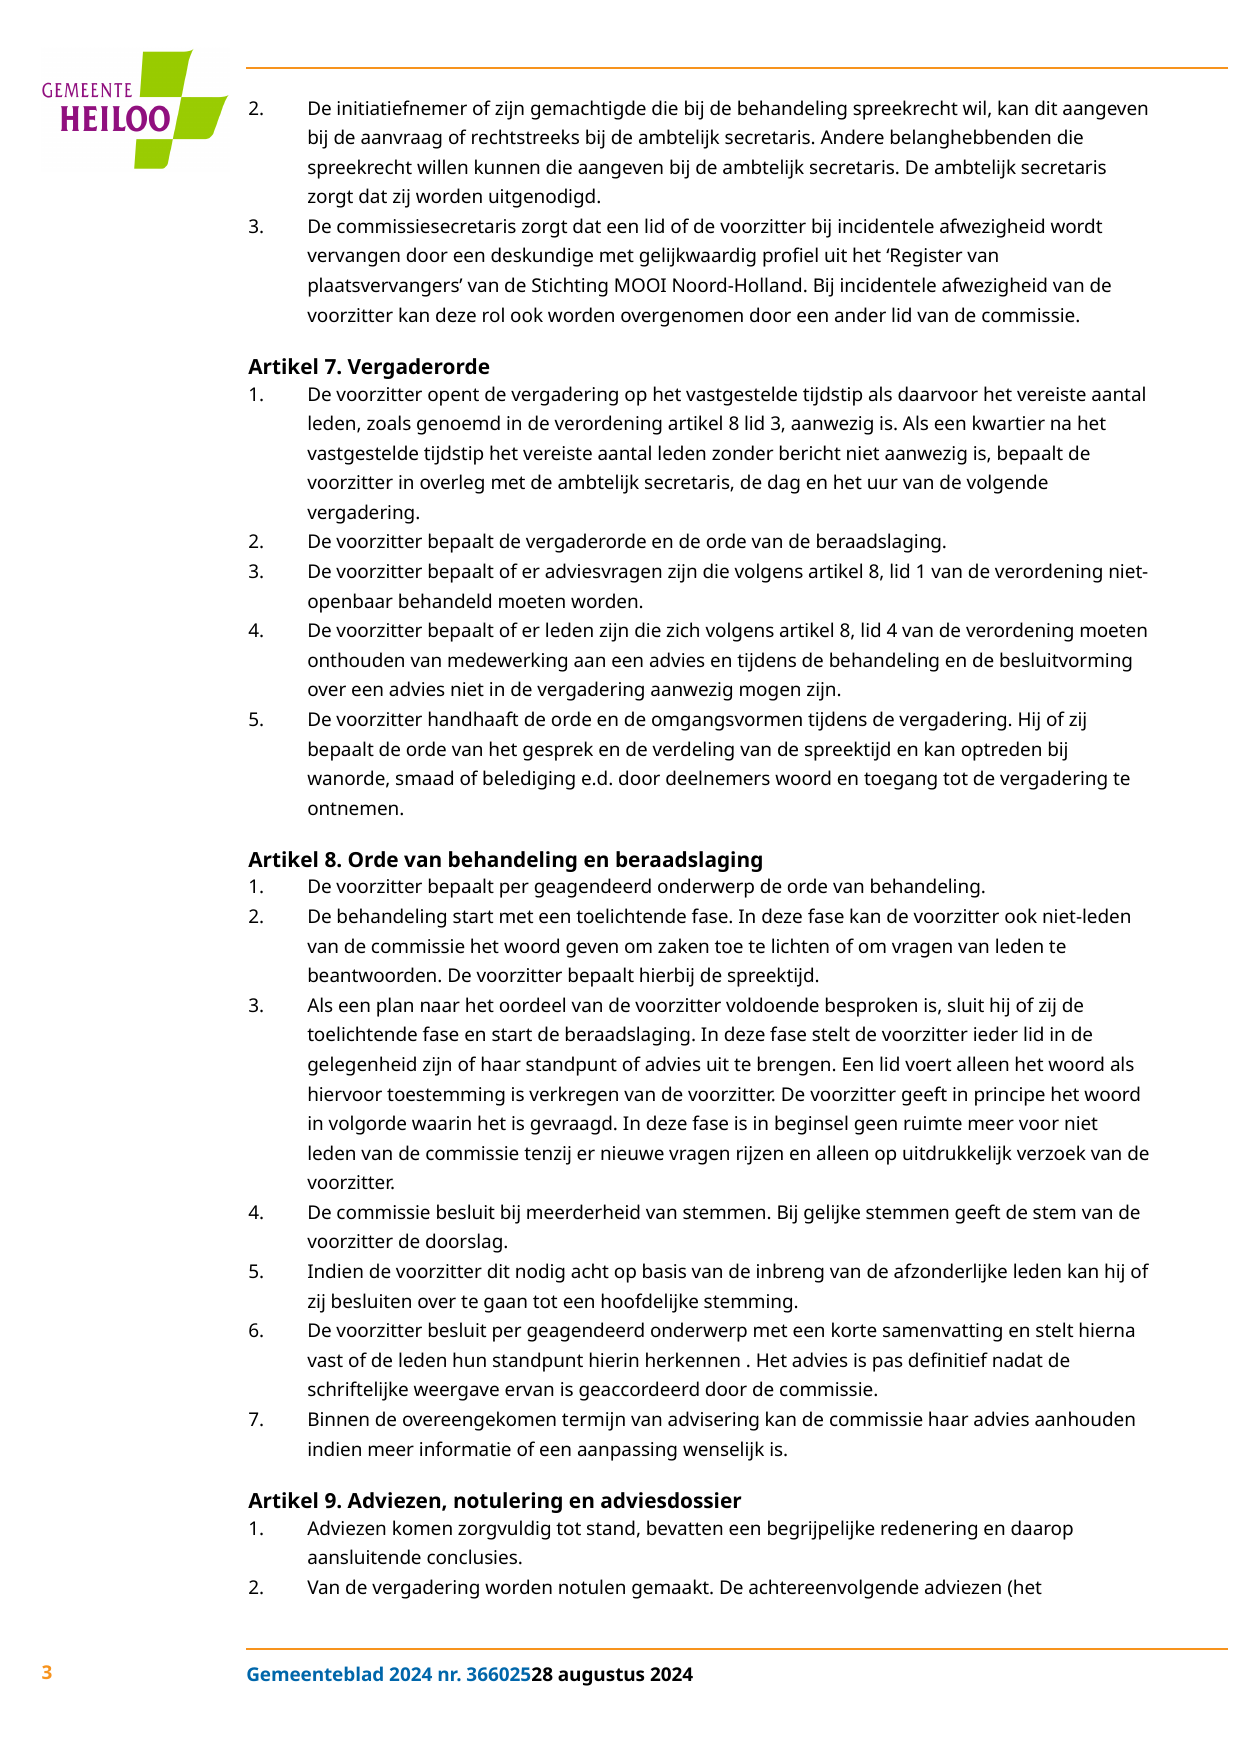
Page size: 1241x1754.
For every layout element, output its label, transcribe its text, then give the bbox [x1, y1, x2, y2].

text Artikel 7. Vergaderorde [248, 352, 1152, 381]
list Als een plan naar het oordeel van de voorzitter voldoende besproken is, sluit hij of zij de toelichtende fase en start de beraadslaging. In deze fase stelt de voorzitter ieder lid in de gelegenheid zijn of haar standpunt of advies uit te brengen. Een lid voert alleen het woord als hiervoor toestemming is verkregen van de voorzitter. De voorzitter geeft in principe het woord in volgorde waarin het is gevraagd. In deze fase is in beginsel geen ruimte meer voor niet leden van de commissie tenzij er nieuwe vragen rijzen en alleen op uitdrukkelijk verzoek van de voorzitter. [248, 992, 1152, 1195]
list De voorzitter bepaalt of er leden zijn die zich volgens artikel 8, lid 4 van de verordening moeten onthouden van medewerking aan een advies en tijdens de behandeling en de besluitvorming over een advies niet in de vergadering aanwezig mogen zijn. [248, 617, 1152, 702]
list De commissiesecretaris zorgt dat een lid of de voorzitter bij incidentele afwezigheid wordt vervangen door een deskundige met gelijkwaardig profiel uit het ‘Register van plaatsvervangers’ van de Stichting MOOI Noord-Holland. Bij incidentele afwezigheid van de voorzitter kan deze rol ook worden overgenomen door een ander lid van de commissie. [248, 213, 1152, 328]
list De voorzitter handhaaft de orde en de omgangsvormen tijdens de vergadering. Hij of zij bepaalt de orde van het gesprek en de verdeling van de spreektijd en kan optreden bij wanorde, smaad of belediging e.d. door deelnemers woord en toegang tot de vergadering te ontnemen. [248, 706, 1152, 821]
list De initiatiefnemer of zijn gemachtigde die bij de behandeling spreekrecht wil, kan dit aangeven bij de aanvraag of rechtstreeks bij de ambtelijk secretaris. Andere belanghebbenden die spreekrecht willen kunnen die aangeven bij de ambtelijk secretaris. De ambtelijk secretaris zorgt dat zij worden uitgenodigd. [248, 95, 1152, 209]
text Artikel 8. Orde van behandeling en beraadslaging [248, 845, 1152, 874]
picture [41, 47, 231, 172]
list De voorzitter besluit per geagendeerd onderwerp met een korte samenvatting en stelt hierna vast of de leden hun standpunt hierin herkennen . Het advies is pas definitief nadat de schriftelijke weergave ervan is geaccordeerd door de commissie. [248, 1317, 1152, 1402]
list De voorzitter opent de vergadering op het vastgestelde tijdstip als daarvoor het vereiste aantal leden, zoals genoemd in de verordening artikel 8 lid 3, aanwezig is. Als een kwartier na het vastgestelde tijdstip het vereiste aantal leden zonder bericht niet aanwezig is, bepaalt de voorzitter in overleg met de ambtelijk secretaris, de dag en het uur van de volgende vergadering. [248, 381, 1152, 525]
list De voorzitter bepaalt per geagendeerd onderwerp de orde van behandeling. [248, 874, 1152, 899]
list De voorzitter bepaalt de vergaderorde en de orde van de beraadslaging. [248, 529, 1152, 554]
list Van de vergadering worden notulen gemaakt. De achtereenvolgende adviezen (het [248, 1574, 1152, 1599]
list De behandeling start met een toelichtende fase. In deze fase kan de voorzitter ook niet-leden van de commissie het woord geven om zaken toe te lichten of om vragen van leden te beantwoorden. De voorzitter bepaalt hierbij de spreektijd. [248, 903, 1152, 988]
list Binnen de overeengekomen termijn van advisering kan de commissie haar advies aanhouden indien meer informatie of een aanpassing wenselijk is. [248, 1406, 1152, 1462]
list Adviezen komen zorgvuldig tot stand, bevatten een begrijpelijke redenering en daarop aansluitende conclusies. [248, 1515, 1152, 1570]
text Artikel 9. Adviezen, notulering en adviesdossier [248, 1486, 1152, 1515]
list Indien de voorzitter dit nodig acht op basis van de inbreng van de afzonderlijke leden kan hij of zij besluiten over te gaan tot een hoofdelijke stemming. [248, 1258, 1152, 1314]
list De commissie besluit bij meerderheid van stemmen. Bij gelijke stemmen geeft de stem van de voorzitter de doorslag. [248, 1199, 1152, 1254]
list De voorzitter bepaalt of er adviesvragen zijn die volgens artikel 8, lid 1 van de verordening niet-openbaar behandeld moeten worden. [248, 558, 1152, 613]
